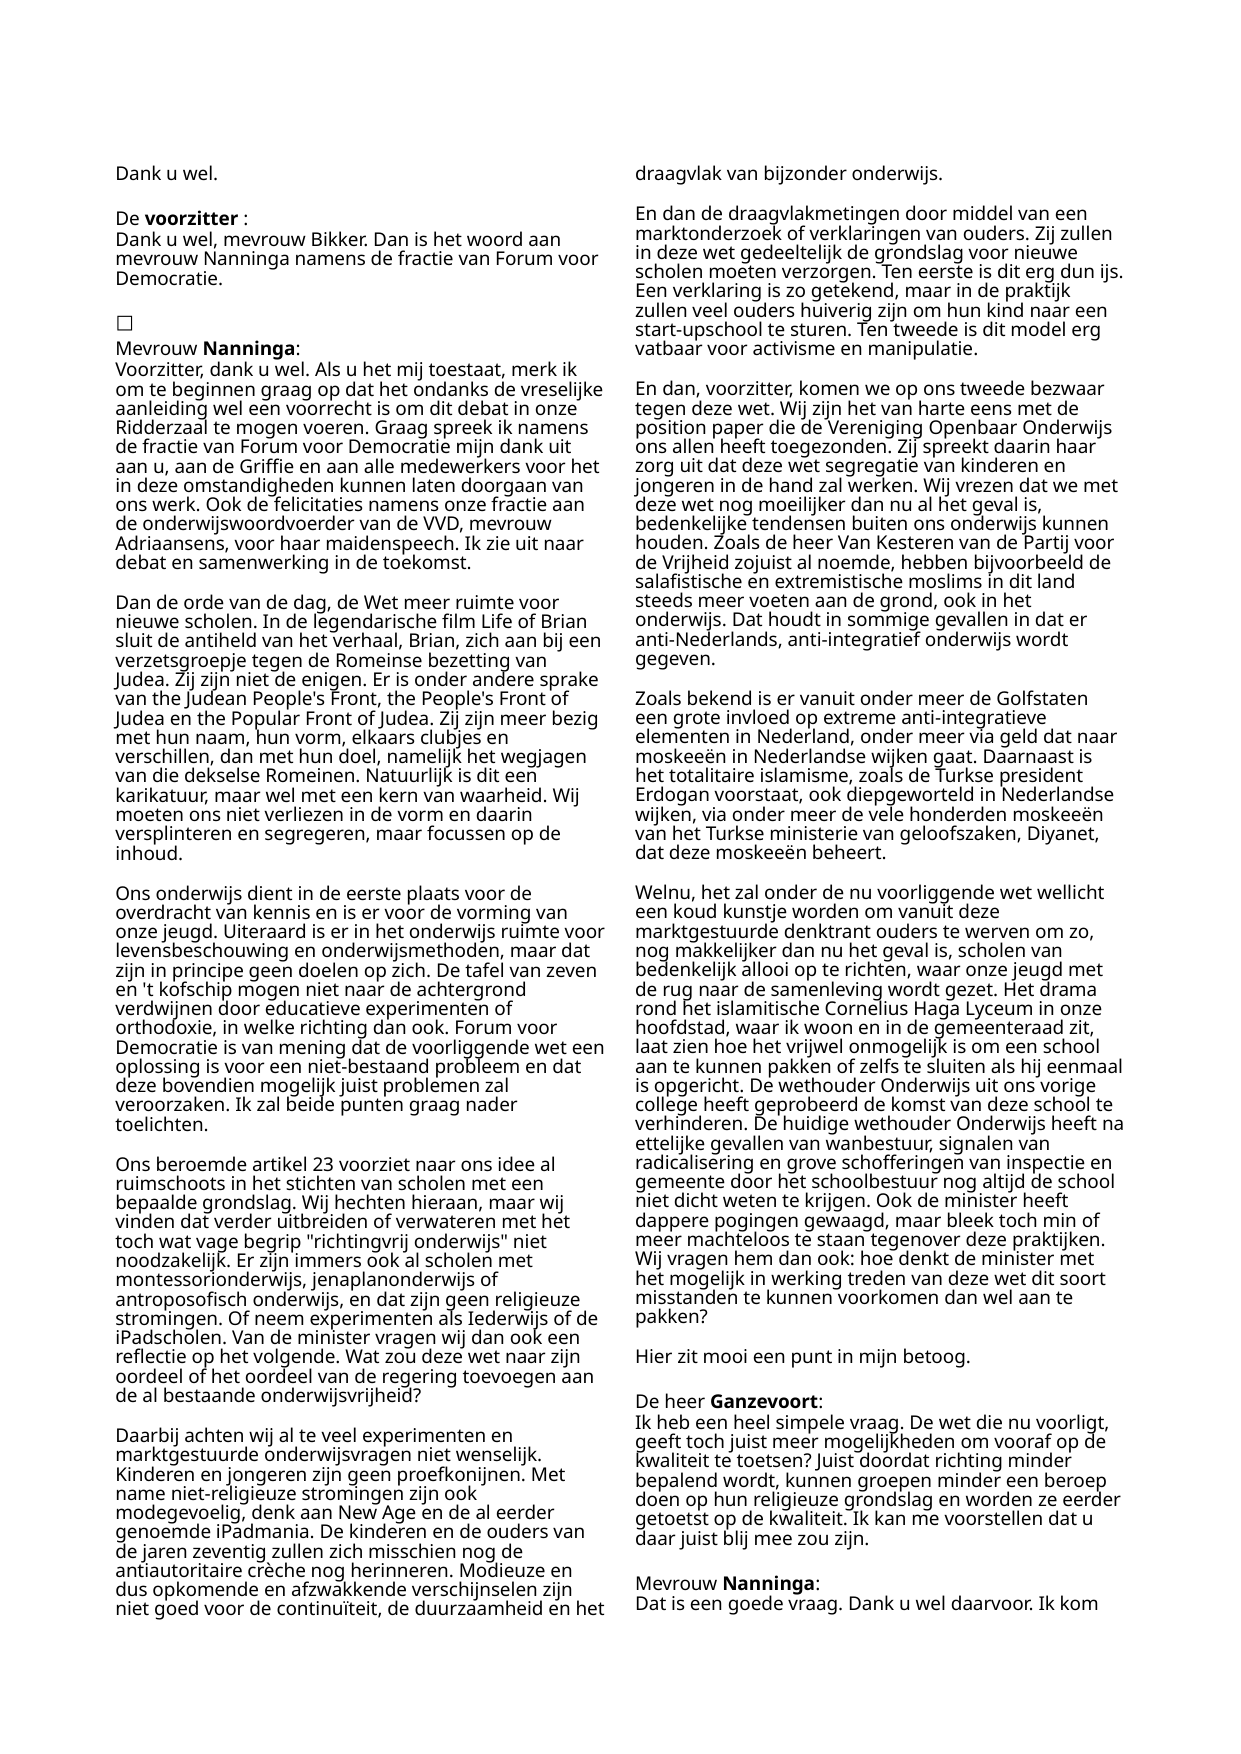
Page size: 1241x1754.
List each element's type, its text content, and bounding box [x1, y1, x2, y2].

text Hier zit mooi een punt in mijn betoog. [635, 1348, 1125, 1367]
text Daarbij achten wij al te veel experimenten en marktgestuurde onderwijsvragen niet wenselijk. Kinderen en jongeren zijn geen proefkonijnen. Met name niet-religieuze stromingen zijn ook modegevoelig, denk aan New Age en de al eerder genoemde iPadmania. De kinderen en de ouders van de jaren zeventig zullen zich misschien nog de antiautoritaire crèche nog herinneren. Modieuze en dus opkomende en afzwakkende verschijnselen zijn niet goed voor de continuïteit, de duurzaamheid en het [115, 1427, 605, 1620]
text Ons beroemde artikel 23 voorziet naar ons idee al ruimschoots in het stichten van scholen met een bepaalde grondslag. Wij hechten hieraan, maar wij vinden dat verder uitbreiden of verwateren met het toch wat vage begrip "richtingvrij onderwijs" niet noodzakelijk. Er zijn immers ook al scholen met montessorionderwijs, jenaplanonderwijs of antroposofisch onderwijs, en dat zijn geen religieuze stromingen. Of neem experimenten als Iederwijs of de iPadscholen. Van de minister vragen wij dan ook een reflectie op het volgende. Wat zou deze wet naar zijn oordeel of het oordeel van de regering toevoegen aan de al bestaande onderwijsvrijheid? [115, 1156, 605, 1406]
text Ons onderwijs dient in de eerste plaats voor de overdracht van kennis en is er voor de vorming van onze jeugd. Uiteraard is er in het onderwijs ruimte voor levensbeschouwing en onderwijsmethoden, maar dat zijn in principe geen doelen op zich. De tafel van zeven en 't kofschip mogen niet naar de achtergrond verdwijnen door educatieve experimenten of orthodoxie, in welke richting dan ook. Forum voor Democratie is van mening dat de voorliggende wet een oplossing is voor een niet-bestaand probleem en dat deze bovendien mogelijk juist problemen zal veroorzaken. Ik zal beide punten graag nader toelichten. [115, 884, 605, 1135]
text Welnu, het zal onder de nu voorliggende wet wellicht een koud kunstje worden om vanuit deze marktgestuurde denktrant ouders te werven om zo, nog makkelijker dan nu het geval is, scholen van bedenkelijk allooi op te richten, waar onze jeugd met de rug naar de samenleving wordt gezet. Het drama rond het islamitische Cornelius Haga Lyceum in onze hoofdstad, waar ik woon en in de gemeenteraad zit, laat zien hoe het vrijwel onmogelijk is om een school aan te kunnen pakken of zelfs te sluiten als hij eenmaal is opgericht. De wethouder Onderwijs uit ons vorige college heeft geprobeerd de komst van deze school te verhinderen. De huidige wethouder Onderwijs heeft na ettelijke gevallen van wanbestuur, signalen van radicalisering en grove schofferingen van inspectie en gemeente door het schoolbestuur nog altijd de school niet dicht weten te krijgen. Ook de minister heeft dappere pogingen gewaagd, maar bleek toch min of meer machteloos te staan tegenover deze praktijken. Wij vragen hem dan ook: hoe denkt de minister met het mogelijk in werking treden van deze wet dit soort misstanden te kunnen voorkomen dan wel aan te pakken? [635, 884, 1125, 1327]
text Dank u wel, mevrouw Bikker. Dan is het woord aan mevrouw Nanninga namens de fractie van Forum voor Democratie. [115, 231, 605, 289]
text Dank u wel. [115, 165, 605, 184]
text De heer Ganzevoort: [635, 1388, 1125, 1414]
text De voorzitter : [115, 205, 605, 231]
text Dat is een goede vraag. Dank u wel daarvoor. Ik kom [635, 1595, 1125, 1615]
text Voorzitter, dank u wel. Als u het mij toestaat, merk ik om te beginnen graag op dat het ondanks de vreselijke aanleiding wel een voorrecht is om dit debat in onze Ridderzaal te mogen voeren. Graag spreek ik namens de fractie van Forum voor Democratie mijn dank uit aan u, aan de Griffie en aan alle medewerkers voor het in deze omstandigheden kunnen laten doorgaan van ons werk. Ook de felicitaties namens onze fractie aan de onderwijswoordvoerder van de VVD, mevrouw Adriaansens, voor haar maidenspeech. Ik zie uit naar debat en samenwerking in de toekomst. [115, 361, 605, 573]
text Dan de orde van de dag, de Wet meer ruimte voor nieuwe scholen. In de legendarische film Life of Brian sluit de antiheld van het verhaal, Brian, zich aan bij een verzetsgroepje tegen de Romeinse bezetting van Judea. Zij zijn niet de enigen. Er is onder andere sprake van the Judean People's Front, the People's Front of Judea en the Popular Front of Judea. Zij zijn meer bezig met hun naam, hun vorm, elkaars clubjes en verschillen, dan met hun doel, namelijk het wegjagen van die dekselse Romeinen. Natuurlijk is dit een karikatuur, maar wel met een kern van waarheid. Wij moeten ons niet verliezen in de vorm en daarin versplinteren en segregeren, maar focussen op de inhoud. [115, 594, 605, 864]
text En dan de draagvlakmetingen door middel van een marktonderzoek of verklaringen van ouders. Zij zullen in deze wet gedeeltelijk de grondslag voor nieuwe scholen moeten verzorgen. Ten eerste is dit erg dun ijs. Een verklaring is zo getekend, maar in de praktijk zullen veel ouders huiverig zijn om hun kind naar een start-upschool te sturen. Ten tweede is dit model erg vatbaar voor activisme en manipulatie. [635, 205, 1125, 359]
text Mevrouw Nanninga: [635, 1570, 1125, 1595]
text En dan, voorzitter, komen we op ons tweede bezwaar tegen deze wet. Wij zijn het van harte eens met de position paper die de Vereniging Openbaar Onderwijs ons allen heeft toegezonden. Zij spreekt daarin haar zorg uit dat deze wet segregatie van kinderen en jongeren in de hand zal werken. Wij vrezen dat we met deze wet nog moeilijker dan nu al het geval is, bedenkelijke tendensen buiten ons onderwijs kunnen houden. Zoals de heer Van Kesteren van de Partij voor de Vrijheid zojuist al noemde, hebben bijvoorbeeld de salafistische en extremistische moslims in dit land steeds meer voeten aan de grond, ook in het onderwijs. Dat houdt in sommige gevallen in dat er anti-Nederlands, anti-integratief onderwijs wordt gegeven. [635, 380, 1125, 669]
text Mevrouw Nanninga: [115, 336, 605, 361]
text ⬜ [115, 310, 605, 336]
text draagvlak van bijzonder onderwijs. [635, 165, 1125, 184]
text Ik heb een heel simpele vraag. De wet die nu voorligt, geeft toch juist meer mogelijkheden om vooraf op de kwaliteit te toetsen? Juist doordat richting minder bepalend wordt, kunnen groepen minder een beroep doen op hun religieuze grondslag en worden ze eerder getoetst op de kwaliteit. Ik kan me voorstellen dat u daar juist blij mee zou zijn. [635, 1414, 1125, 1549]
text Zoals bekend is er vanuit onder meer de Golfstaten een grote invloed op extreme anti-integratieve elementen in Nederland, onder meer via geld dat naar moskeeën in Nederlandse wijken gaat. Daarnaast is het totalitaire islamisme, zoals de Turkse president Erdogan voorstaat, ook diepgeworteld in Nederlandse wijken, via onder meer de vele honderden moskeeën van het Turkse ministerie van geloofszaken, Diyanet, dat deze moskeeën beheert. [635, 690, 1125, 863]
